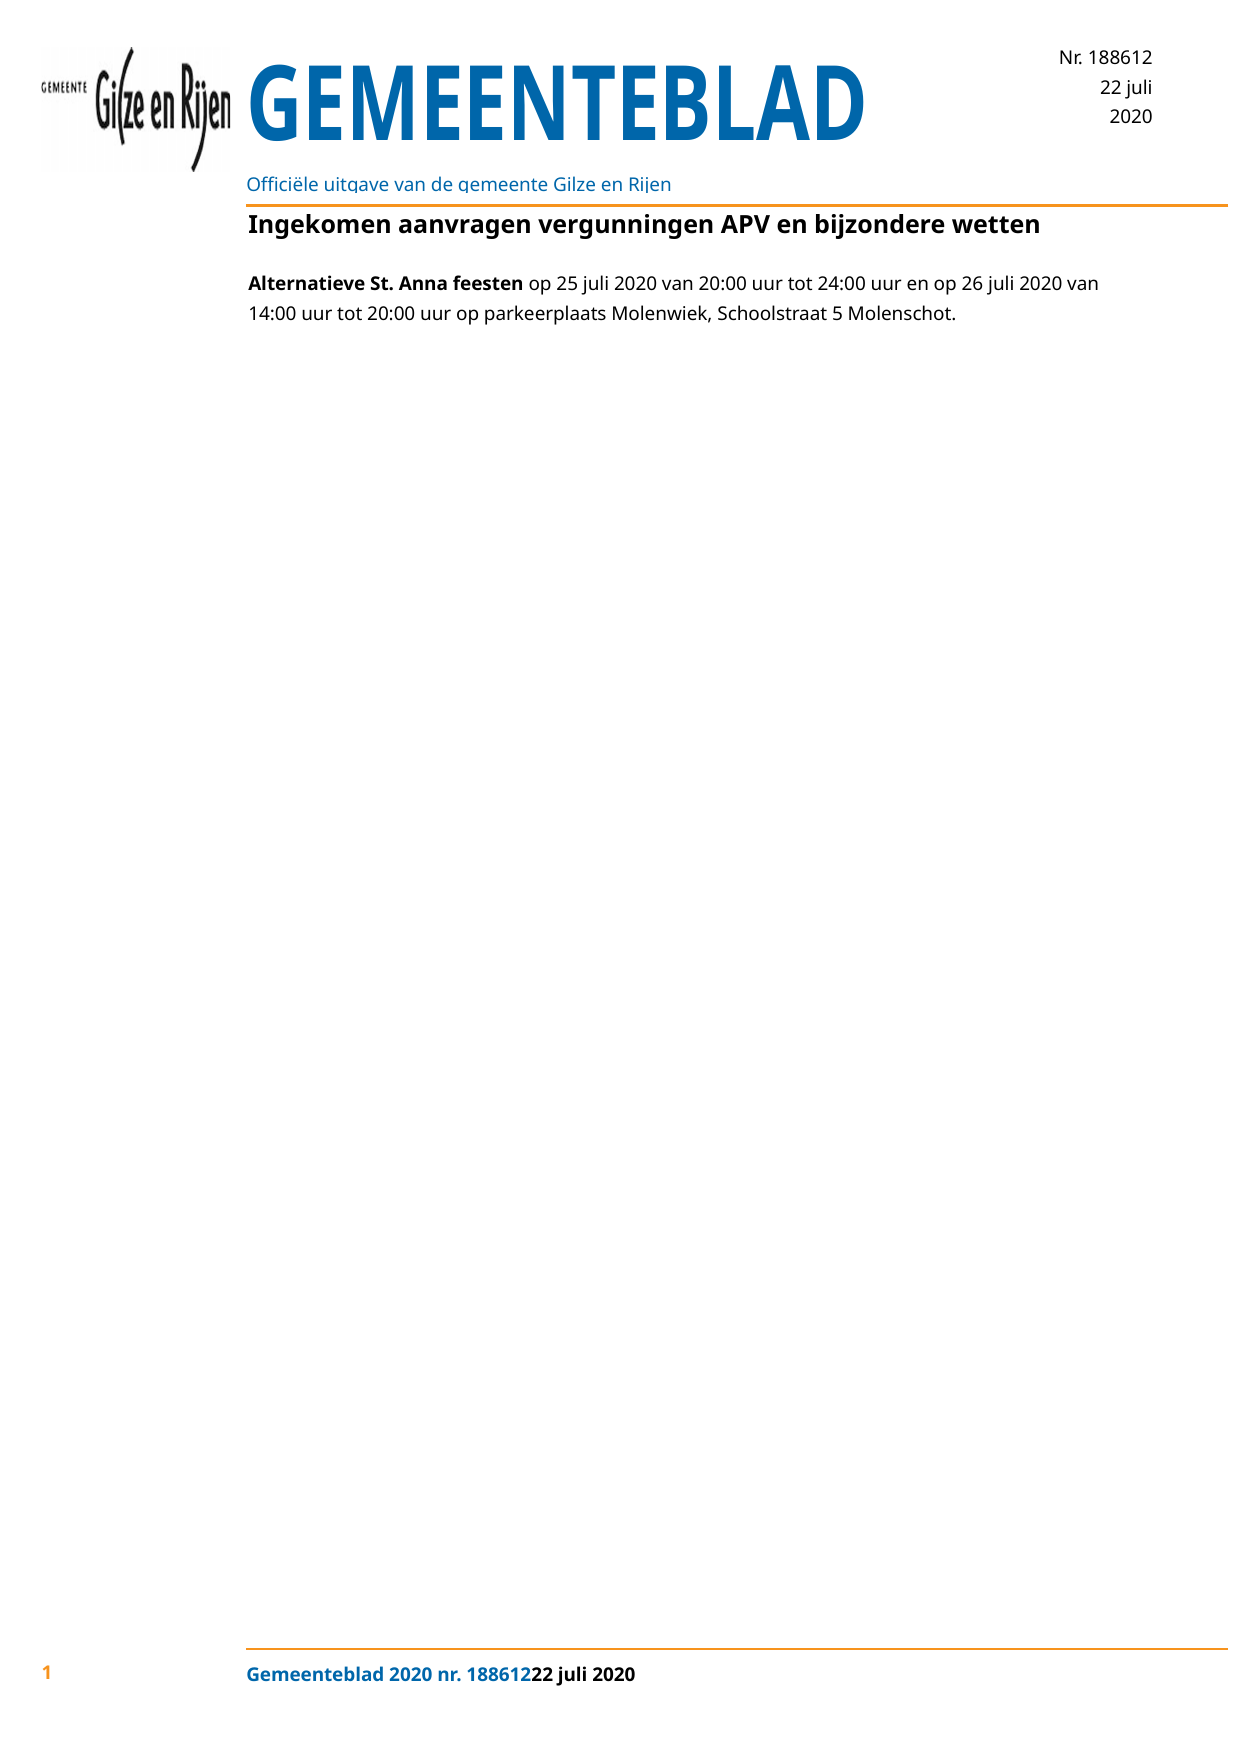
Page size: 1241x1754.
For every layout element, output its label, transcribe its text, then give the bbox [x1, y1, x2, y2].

text Alternatieve St. Anna feesten op 25 juli 2020 van 20:00 uur tot 24:00 uur en op 26 juli 2020 van 14:00 uur tot 20:00 uur op parkeerplaats Molenwiek, Schoolstraat 5 Molenschot. [248, 270, 1152, 326]
picture [41, 47, 231, 172]
text Ingekomen aanvragen vergunningen APV en bijzondere wetten [248, 207, 1152, 241]
